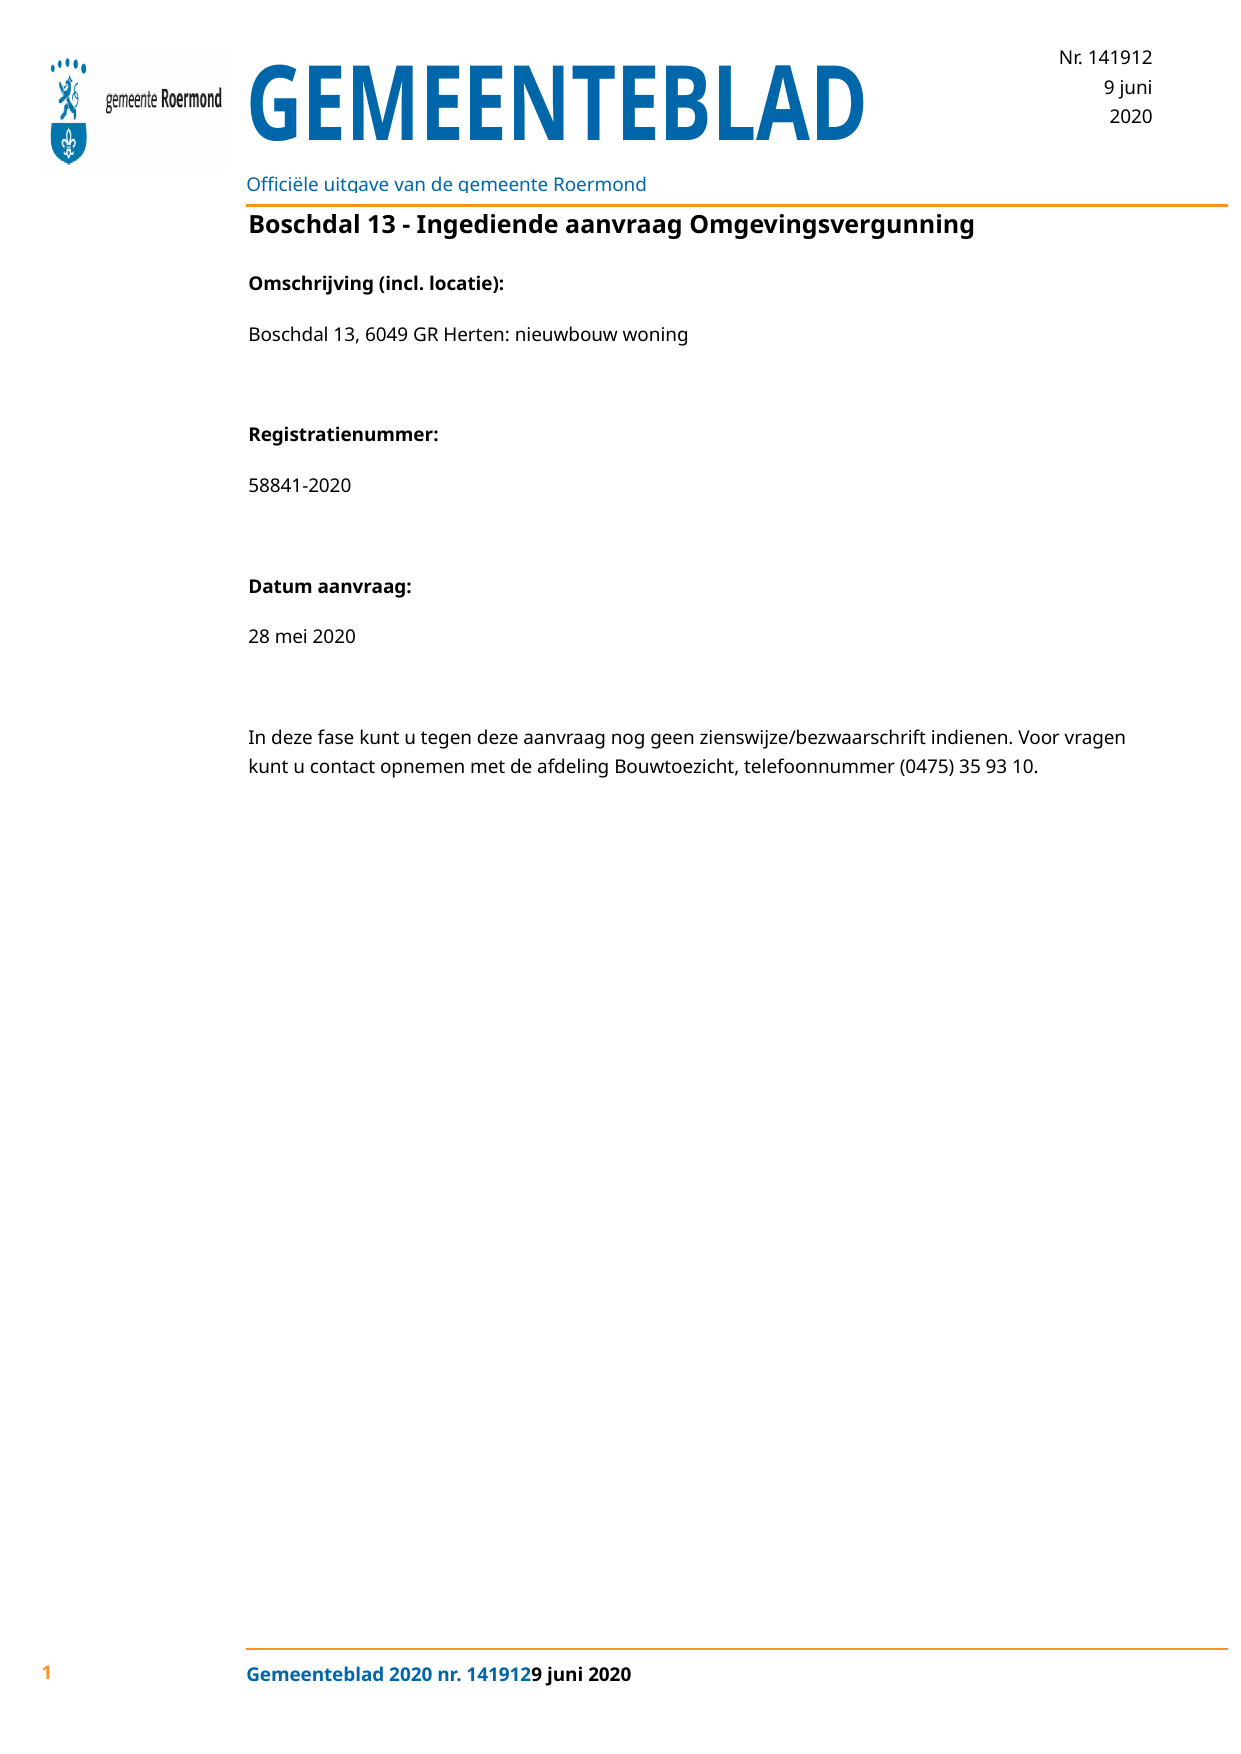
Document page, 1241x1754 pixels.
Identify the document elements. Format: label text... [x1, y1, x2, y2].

text Registratienummer: [248, 422, 1152, 447]
text 28 mei 2020 [248, 623, 1152, 649]
text Boschdal 13, 6049 GR Herten: nieuwbouw woning [248, 321, 1152, 346]
text Omschrijving (incl. locatie): [248, 270, 1152, 296]
text In deze fase kunt u tegen deze aanvraag nog geen zienswijze/bezwaarschrift indienen. Voor vragen kunt u contact opnemen met de afdeling Bouwtoezicht, telefoonnummer (0475) 35 93 10. [248, 724, 1152, 779]
text 58841-2020 [248, 472, 1152, 498]
text Datum aanvraag: [248, 573, 1152, 598]
text Boschdal 13 - Ingediende aanvraag Omgevingsvergunning [248, 207, 1152, 241]
picture [41, 47, 231, 172]
